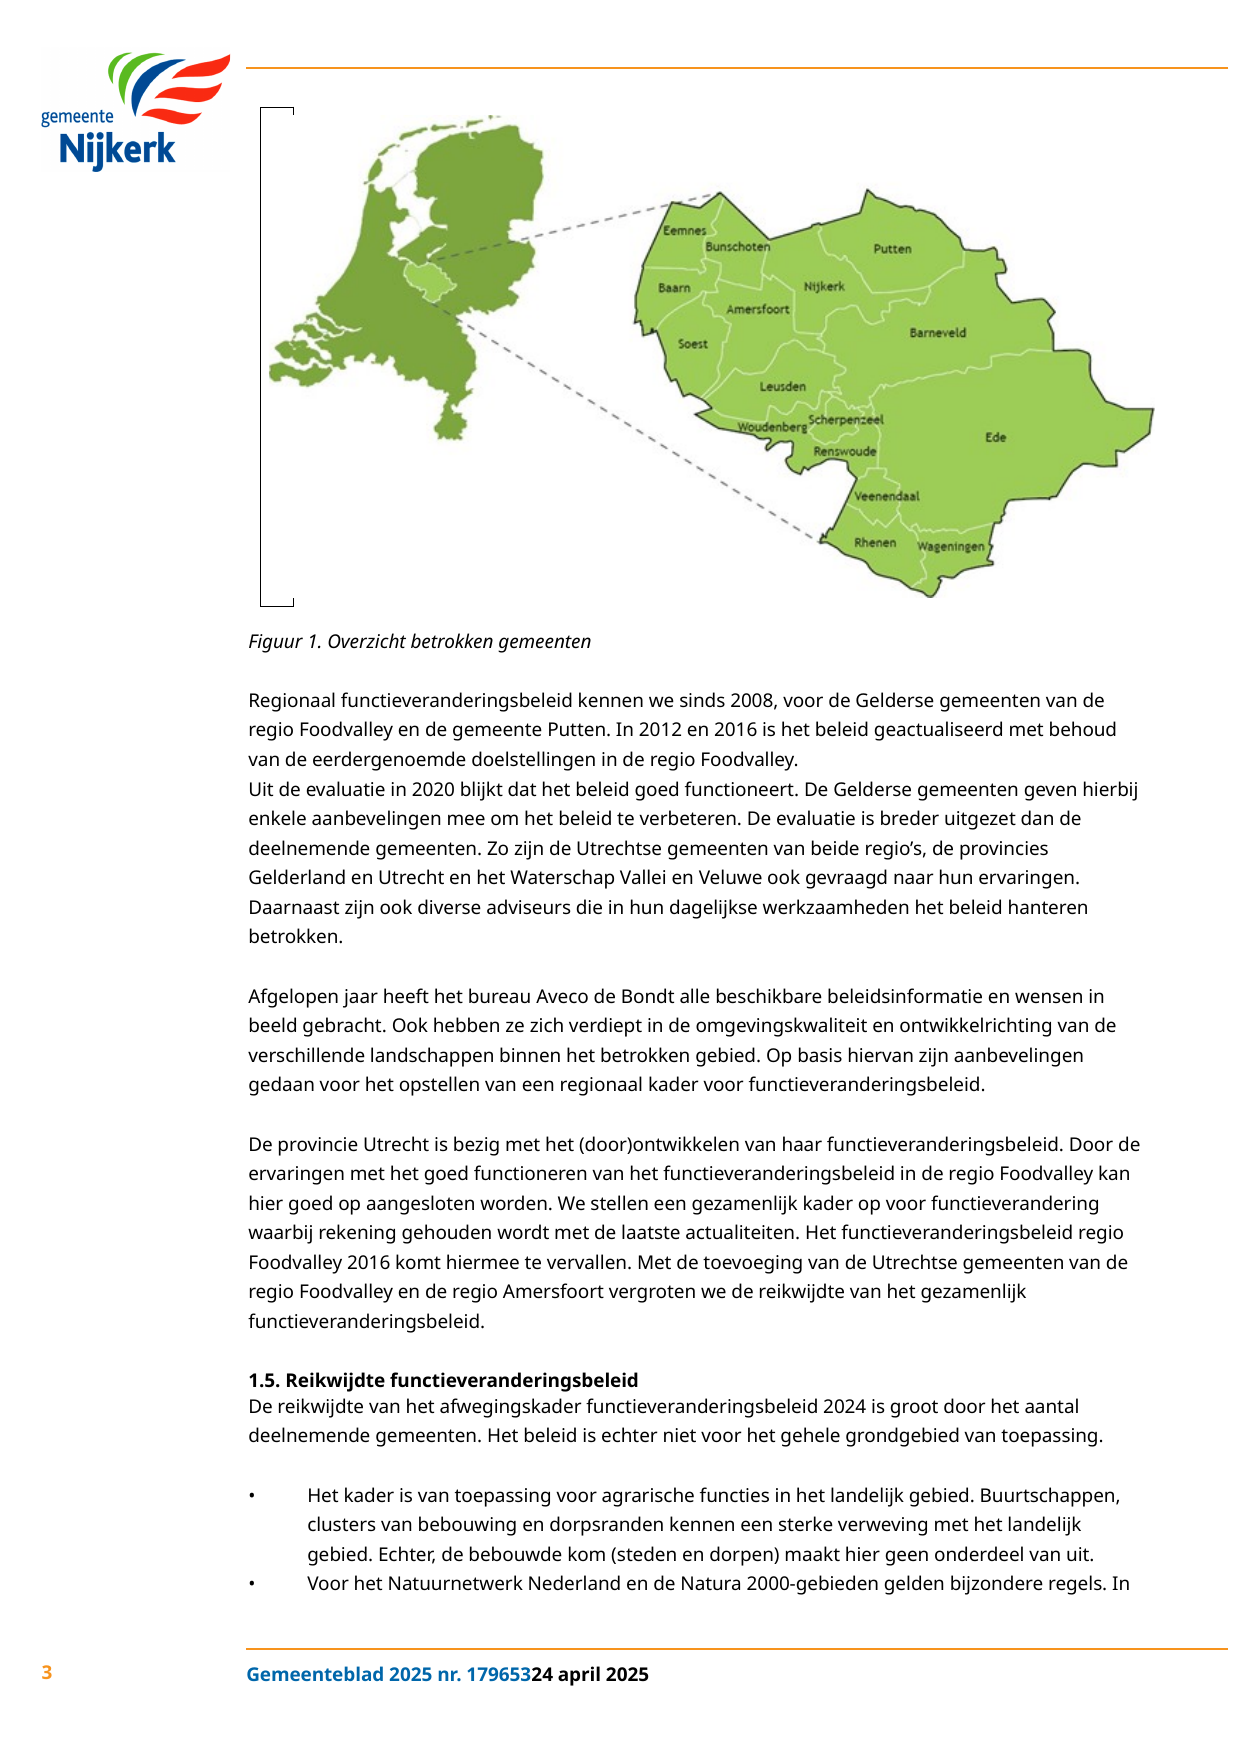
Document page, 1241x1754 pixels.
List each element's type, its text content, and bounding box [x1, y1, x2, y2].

picture [41, 47, 231, 172]
list Voor het Natuurnetwerk Nederland en de Natura 2000-gebieden gelden bijzondere regels. In [248, 1571, 1152, 1596]
text Figuur 1. Overzicht betrokken gemeenten [248, 628, 1152, 653]
text Afgelopen jaar heeft het bureau Aveco de Bondt alle beschikbare beleidsinformatie en wensen in beeld gebracht. Ook hebben ze zich verdiept in de omgevingskwaliteit en ontwikkelrichting van de verschillende landschappen binnen het betrokken gebied. Op basis hiervan zijn aanbevelingen gedaan voor het opstellen van een regionaal kader voor functieveranderingsbeleid. [248, 983, 1152, 1097]
text De provincie Utrecht is bezig met het (door)ontwikkelen van haar functieveranderingsbeleid. Door de ervaringen met het goed functioneren van het functieveranderingsbeleid in de regio Foodvalley kan hier goed op aangesloten worden. We stellen een gezamenlijk kader op voor functieverandering waarbij rekening gehouden wordt met de laatste actualiteiten. Het functieveranderingsbeleid regio Foodvalley 2016 komt hiermee te vervallen. Met de toevoeging van de Utrechtse gemeenten van de regio Foodvalley en de regio Amersfoort vergroten we de reikwijdte van het gezamenlijk functieveranderingsbeleid. [248, 1131, 1152, 1334]
text Regionaal functieveranderingsbeleid kennen we sinds 2008, voor de Gelderse gemeenten van de regio Foodvalley en de gemeente Putten. In 2012 en 2016 is het beleid geactualiseerd met behoud van de eerdergenoemde doelstellingen in de regio Foodvalley. [248, 687, 1152, 772]
list Het kader is van toepassing voor agrarische functies in het landelijk gebied. Buurtschappen, clusters van bebouwing en dorpsranden kennen een sterke verweving met het landelijk gebied. Echter, de bebouwde kom (steden en dorpen) maakt hier geen onderdeel van uit. [248, 1482, 1152, 1567]
text 1.5. Reikwijdte functieveranderingsbeleid [248, 1367, 1152, 1393]
text Uit de evaluatie in 2020 blijkt dat het beleid goed functioneert. De Gelderse gemeenten geven hierbij enkele aanbevelingen mee om het beleid te verbeteren. De evaluatie is breder uitgezet dan de deelnemende gemeenten. Zo zijn de Utrechtse gemeenten van beide regio’s, de provincies Gelderland en Utrecht en het Waterschap Vallei en Veluwe ook gevraagd naar hun ervaringen. Daarnaast zijn ook diverse adviseurs die in hun dagelijkse werkzaamheden het beleid hanteren betrokken. [248, 776, 1152, 949]
picture [268, 115, 1155, 598]
text De reikwijdte van het afwegingskader functieveranderingsbeleid 2024 is groot door het aantal deelnemende gemeenten. Het beleid is echter niet voor het gehele grondgebied van toepassing. [248, 1393, 1152, 1448]
